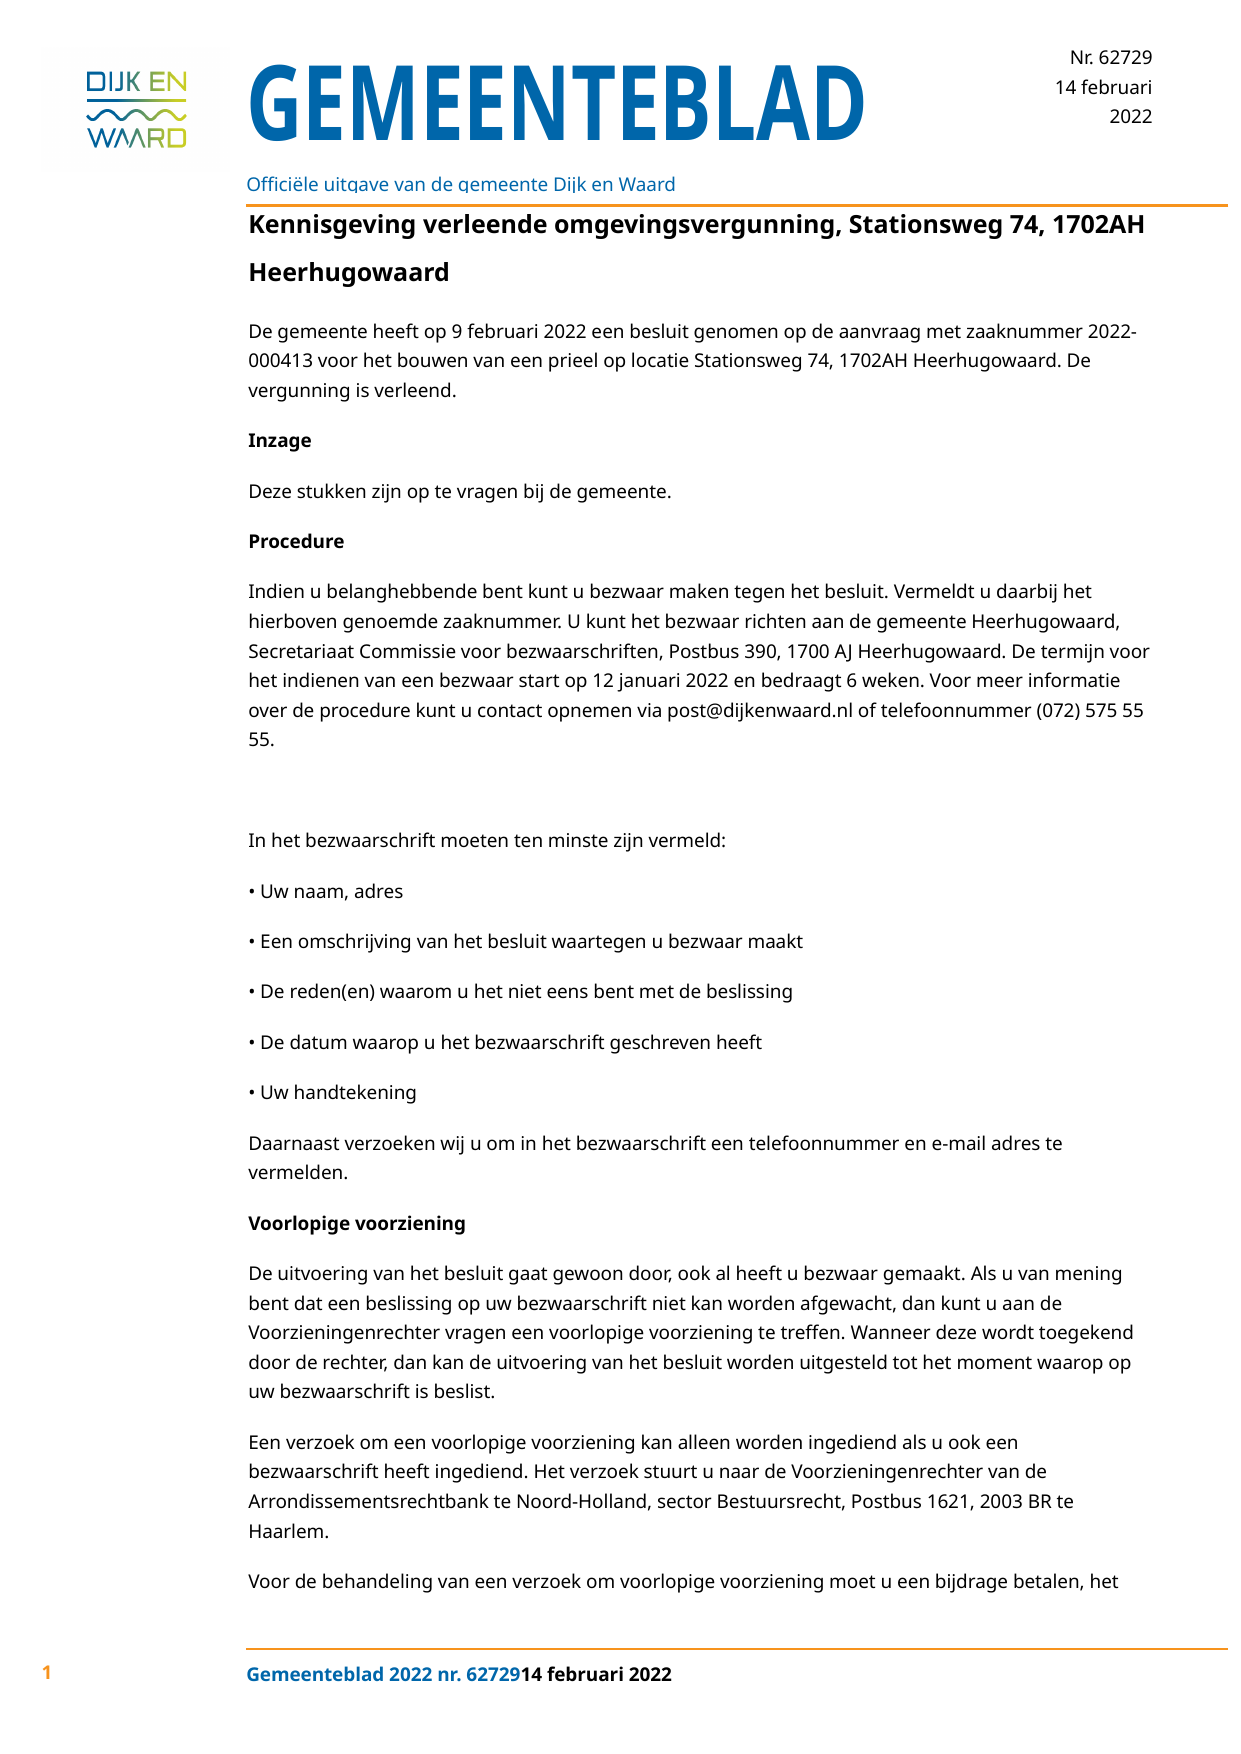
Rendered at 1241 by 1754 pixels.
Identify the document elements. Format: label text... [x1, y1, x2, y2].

text De uitvoering van het besluit gaat gewoon door, ook al heeft u bezwaar gemaakt. Als u van mening bent dat een beslissing op uw bezwaarschrift niet kan worden afgewacht, dan kunt u aan de Voorzieningenrechter vragen een voorlopige voorziening te treffen. Wanneer deze wordt toegekend door de rechter, dan kan de uitvoering van het besluit worden uitgesteld tot het moment waarop op uw bezwaarschrift is beslist. [248, 1260, 1152, 1404]
text Procedure [248, 528, 1152, 554]
text Daarnaast verzoeken wij u om in het bezwaarschrift een telefoonnummer en e-mail adres te vermelden. [248, 1130, 1152, 1185]
text Kennisgeving verleende omgevingsvergunning, Stationsweg 74, 1702AH Heerhugowaard [248, 207, 1152, 288]
picture [41, 47, 231, 172]
text Indien u belanghebbende bent kunt u bezwaar maken tegen het besluit. Vermeldt u daarbij het hierboven genoemde zaaknummer. U kunt het bezwaar richten aan de gemeente Heerhugowaard, Secretariaat Commissie voor bezwaarschriften, Postbus 390, 1700 AJ Heerhugowaard. De termijn voor het indienen van een bezwaar start op 12 januari 2022 en bedraagt 6 weken. Voor meer informatie over de procedure kunt u contact opnemen via post@dijkenwaard.nl of telefoonnummer (072) 575 55 55. [248, 579, 1152, 752]
text Voor de behandeling van een verzoek om voorlopige voorziening moet u een bijdrage betalen, het [248, 1568, 1152, 1594]
text • Uw naam, adres [248, 878, 1152, 904]
text Voorlopige voorziening [248, 1210, 1152, 1236]
text Inzage [248, 427, 1152, 453]
text • De reden(en) waarom u het niet eens bent met de beslissing [248, 979, 1152, 1004]
text Deze stukken zijn op te vragen bij de gemeente. [248, 478, 1152, 504]
text In het bezwaarschrift moeten ten minste zijn vermeld: [248, 827, 1152, 853]
text • Een omschrijving van het besluit waartegen u bezwaar maakt [248, 928, 1152, 954]
text De gemeente heeft op 9 februari 2022 een besluit genomen op de aanvraag met zaaknummer 2022-000413 voor het bouwen van een prieel op locatie Stationsweg 74, 1702AH Heerhugowaard. De vergunning is verleend. [248, 318, 1152, 403]
text Een verzoek om een voorlopige voorziening kan alleen worden ingediend als u ook een bezwaarschrift heeft ingediend. Het verzoek stuurt u naar de Voorzieningenrechter van de Arrondissementsrechtbank te Noord-Holland, sector Bestuursrecht, Postbus 1621, 2003 BR te Haarlem. [248, 1429, 1152, 1544]
text • De datum waarop u het bezwaarschrift geschreven heeft [248, 1029, 1152, 1055]
text • Uw handtekening [248, 1079, 1152, 1105]
